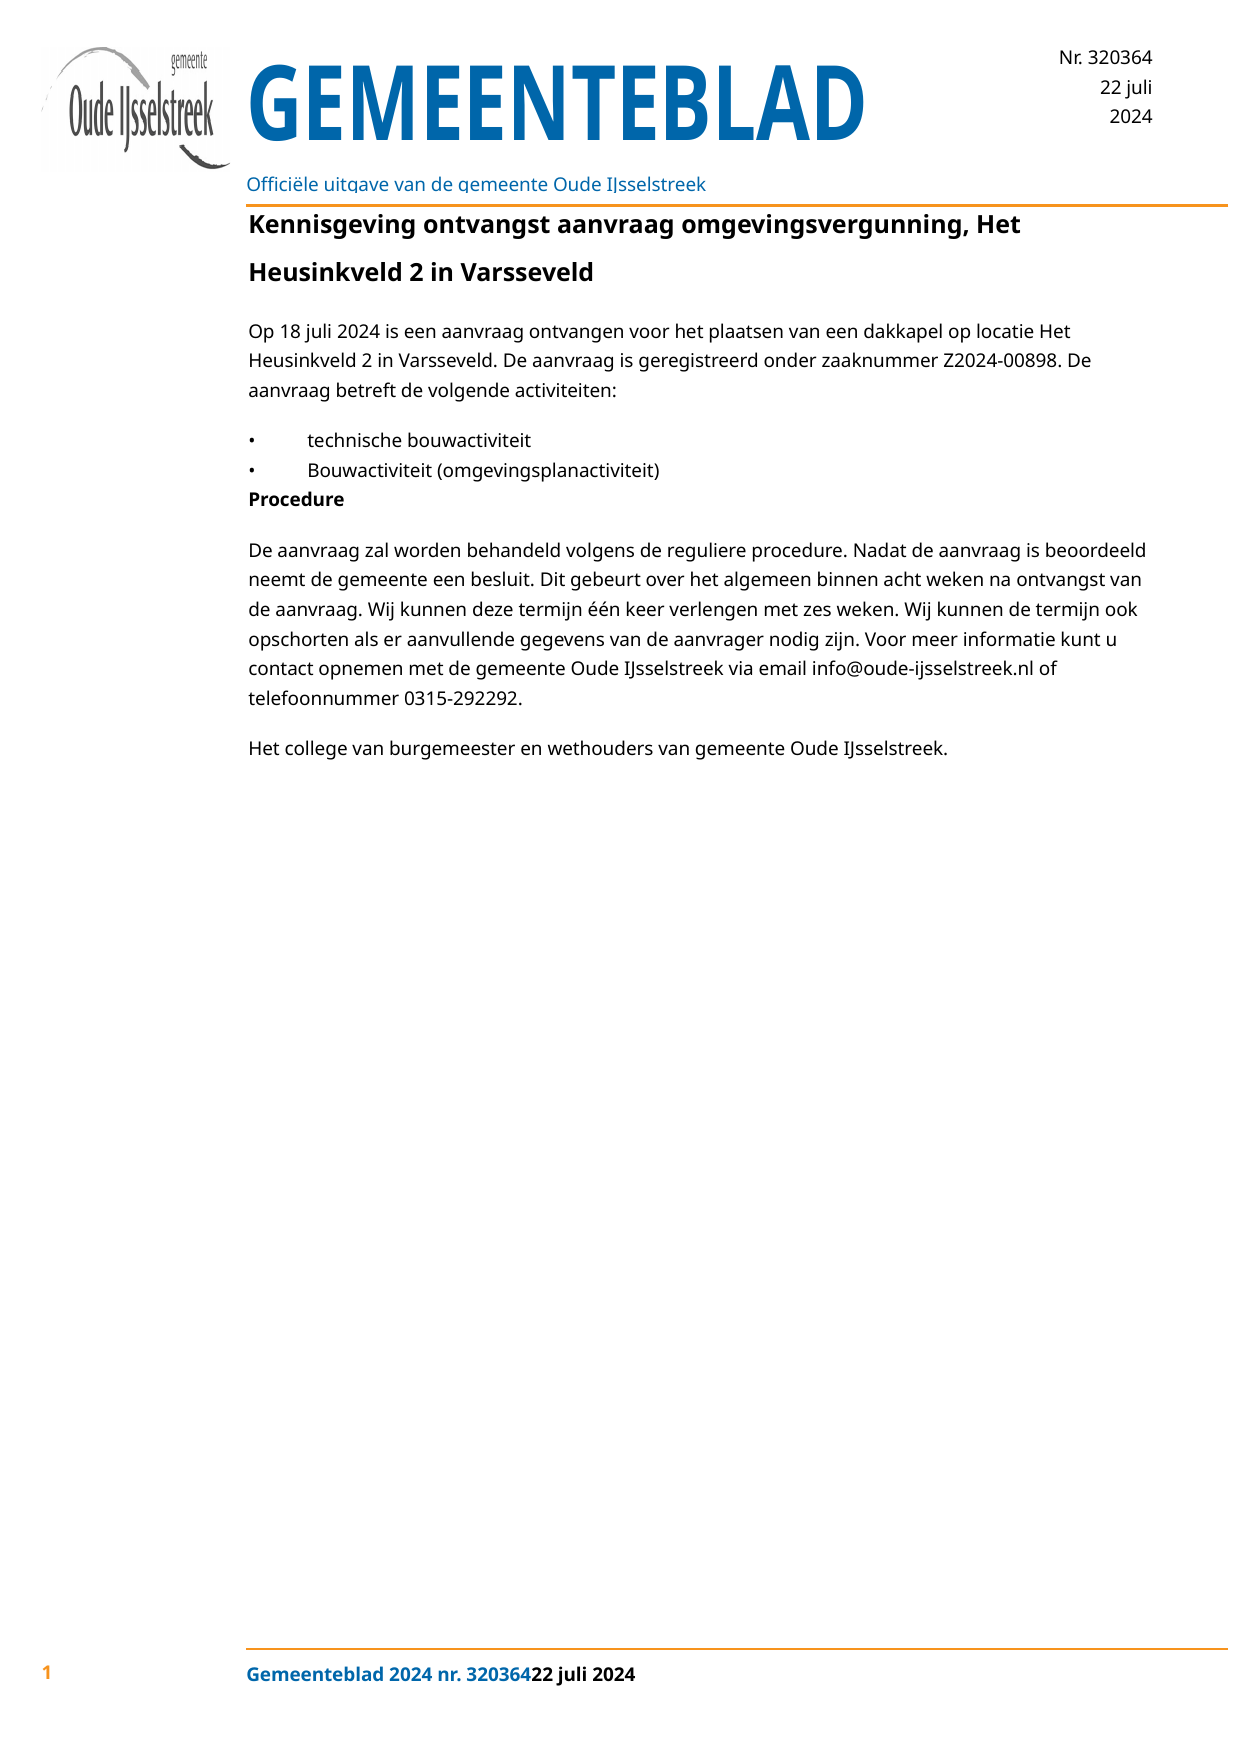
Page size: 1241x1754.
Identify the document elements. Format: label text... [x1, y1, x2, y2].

picture [41, 47, 231, 172]
text Kennisgeving ontvangst aanvraag omgevingsvergunning, Het Heusinkveld 2 in Varsseveld [248, 207, 1152, 288]
text Procedure [248, 487, 1152, 512]
text De aanvraag zal worden behandeld volgens de reguliere procedure. Nadat de aanvraag is beoordeeld neemt de gemeente een besluit. Dit gebeurt over het algemeen binnen acht weken na ontvangst van de aanvraag. Wij kunnen deze termijn één keer verlengen met zes weken. Wij kunnen de termijn ook opschorten als er aanvullende gegevens van de aanvrager nodig zijn. Voor meer informatie kunt u contact opnemen met de gemeente Oude IJsselstreek via email info@oude-ijsselstreek.nl of telefoonnummer 0315-292292. [248, 537, 1152, 711]
list Bouwactiviteit (omgevingsplanactiviteit) [248, 457, 1152, 483]
text Het college van burgemeester en wethouders van gemeente Oude IJsselstreek. [248, 735, 1152, 761]
list technische bouwactiviteit [248, 427, 1152, 453]
text Op 18 juli 2024 is een aanvraag ontvangen voor het plaatsen van een dakkapel op locatie Het Heusinkveld 2 in Varsseveld. De aanvraag is geregistreerd onder zaaknummer Z2024-00898. De aanvraag betreft de volgende activiteiten: [248, 318, 1152, 403]
